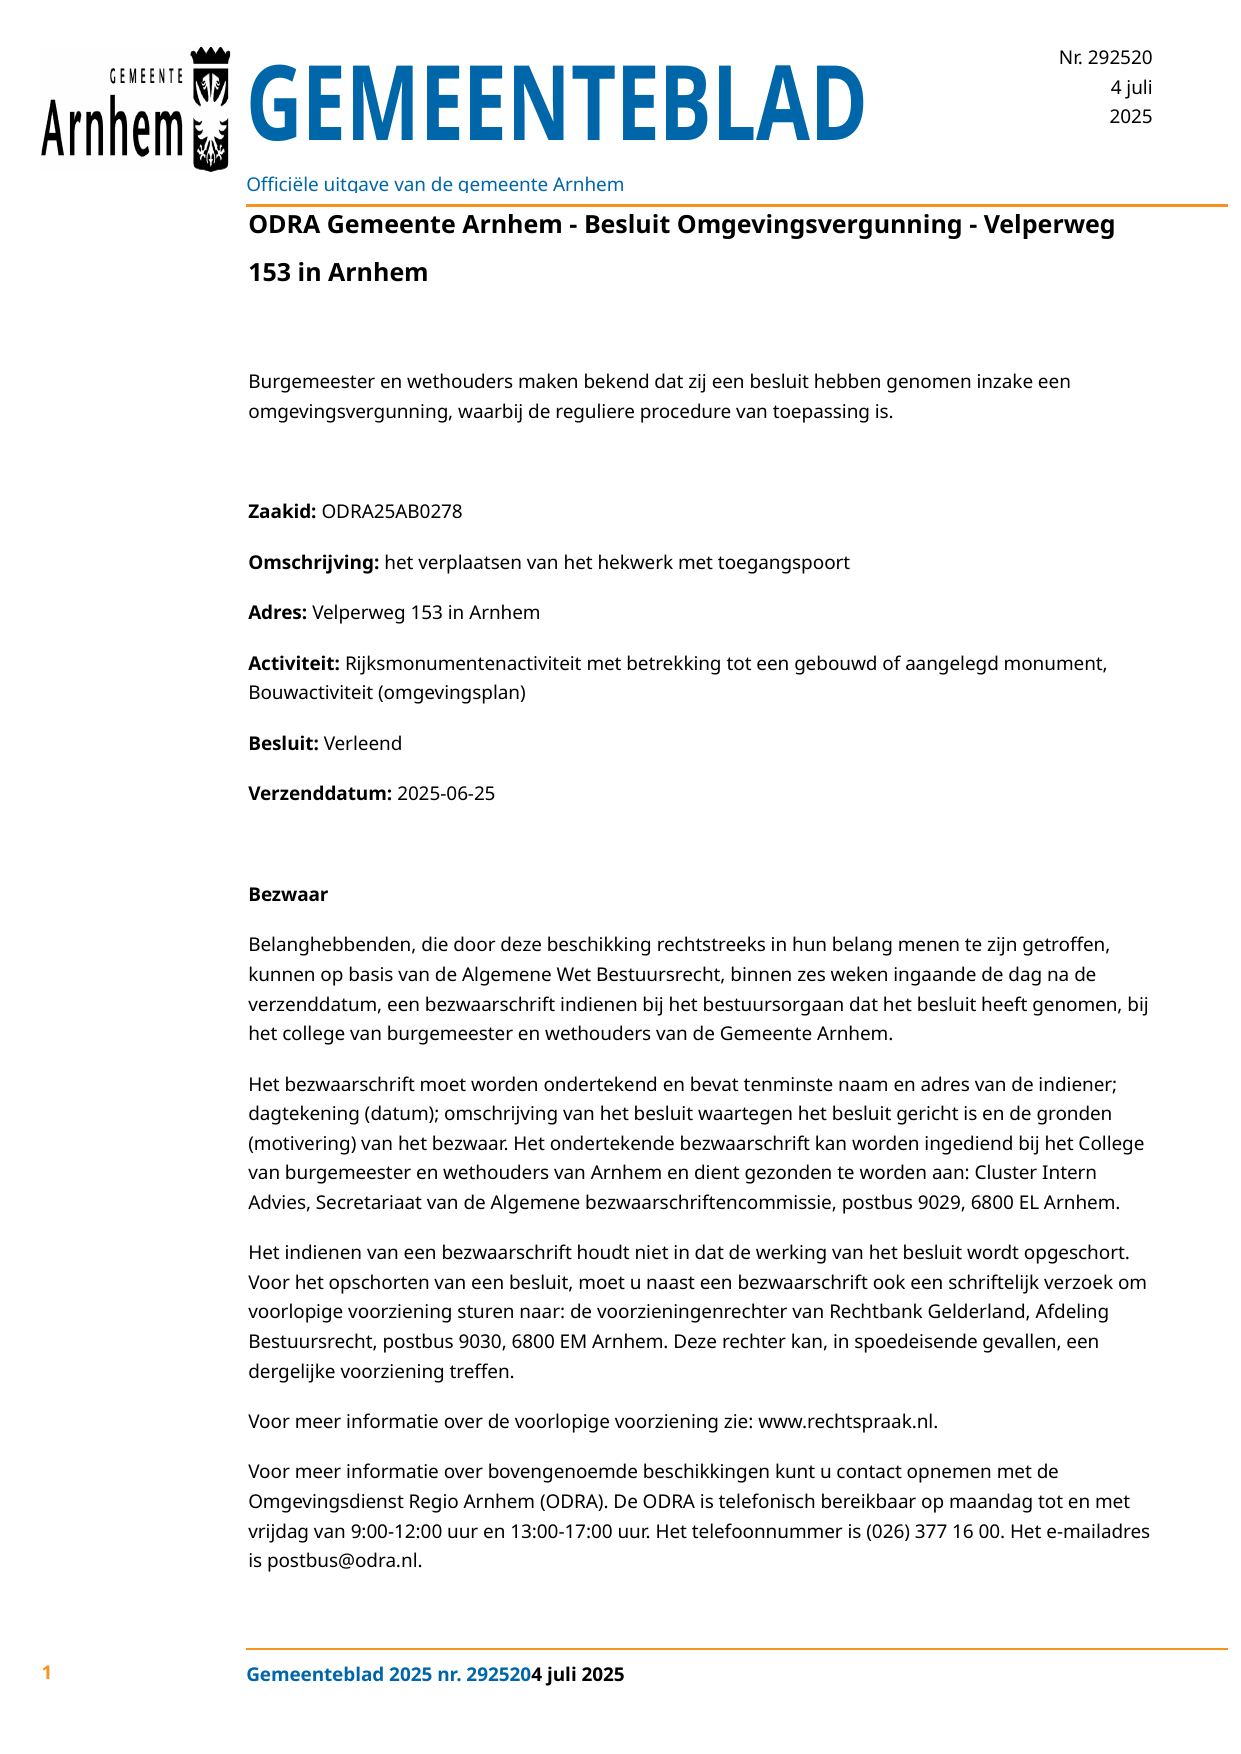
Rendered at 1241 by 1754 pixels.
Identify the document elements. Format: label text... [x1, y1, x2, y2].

text Besluit: Verleend [248, 730, 1152, 756]
text Burgemeester en wethouders maken bekend dat zij een besluit hebben genomen inzake een omgevingsvergunning, waarbij de reguliere procedure van toepassing is. [248, 368, 1152, 424]
text Voor meer informatie over de voorlopige voorziening zie: www.rechtspraak.nl. [248, 1408, 1152, 1434]
text Activiteit: Rijksmonumentenactiviteit met betrekking tot een gebouwd of aangelegd monument, Bouwactiviteit (omgevingsplan) [248, 650, 1152, 705]
text Het indienen van een bezwaarschrift houdt niet in dat de werking van het besluit wordt opgeschort. Voor het opschorten van een besluit, moet u naast een bezwaarschrift ook een schriftelijk verzoek om voorlopige voorziening sturen naar: de voorzieningenrechter van Rechtbank Gelderland, Afdeling Bestuursrecht, postbus 9030, 6800 EM Arnhem. Deze rechter kan, in spoedeisende gevallen, een dergelijke voorziening treffen. [248, 1239, 1152, 1384]
text Voor meer informatie over bovengenoemde beschikkingen kunt u contact opnemen met de Omgevingsdienst Regio Arnhem (ODRA). De ODRA is telefonisch bereikbaar op maandag tot en met vrijdag van 9:00-12:00 uur en 13:00-17:00 uur. Het telefoonnummer is (026) 377 16 00. Het e-mailadres is postbus@odra.nl. [248, 1459, 1152, 1573]
text Adres: Velperweg 153 in Arnhem [248, 599, 1152, 625]
text Belanghebbenden, die door deze beschikking rechtstreeks in hun belang menen te zijn getroffen, kunnen op basis van de Algemene Wet Bestuursrecht, binnen zes weken ingaande de dag na de verzenddatum, een bezwaarschrift indienen bij het bestuursorgaan dat het besluit heeft genomen, bij het college van burgemeester en wethouders van de Gemeente Arnhem. [248, 932, 1152, 1046]
text Bezwaar [248, 881, 1152, 907]
text ODRA Gemeente Arnhem - Besluit Omgevingsvergunning - Velperweg 153 in Arnhem [248, 207, 1152, 288]
picture [41, 47, 231, 172]
text Het bezwaarschrift moet worden ondertekend en bevat tenminste naam en adres van de indiener; dagtekening (datum); omschrijving van het besluit waartegen het besluit gericht is en de gronden (motivering) van het bezwaar. Het ondertekende bezwaarschrift kan worden ingediend bij het College van burgemeester en wethouders van Arnhem en dient gezonden te worden aan: Cluster Intern Advies, Secretariaat van de Algemene bezwaarschriftencommissie, postbus 9029, 6800 EL Arnhem. [248, 1071, 1152, 1215]
text Verzenddatum: 2025-06-25 [248, 780, 1152, 806]
text Zaakid: ODRA25AB0278 [248, 499, 1152, 524]
text Omschrijving: het verplaatsen van het hekwerk met toegangspoort [248, 549, 1152, 575]
